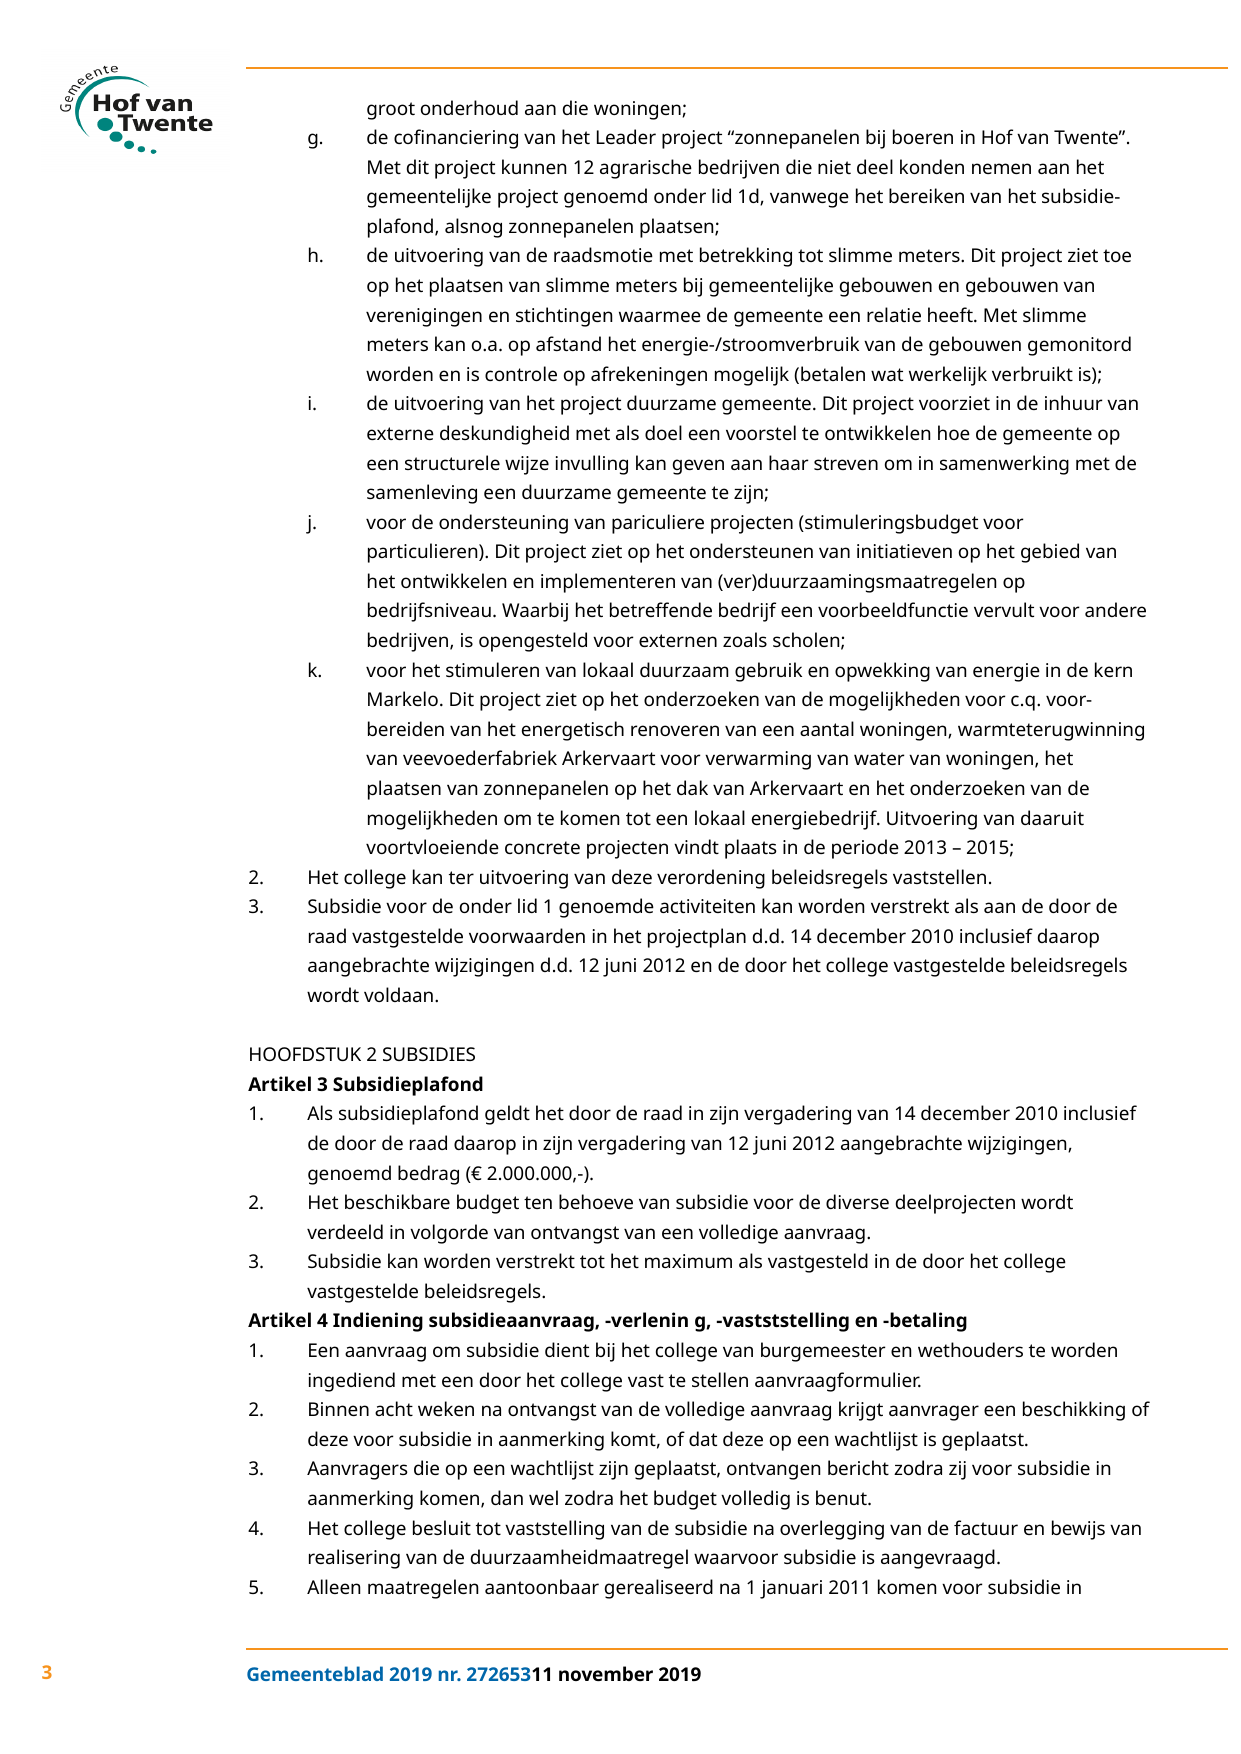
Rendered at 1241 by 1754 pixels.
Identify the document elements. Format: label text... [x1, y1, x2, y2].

list voor het stimuleren van lokaal duurzaam gebruik en opwekking van energie in de kern Markelo. Dit project ziet op het onderzoeken van de mogelijkheden voor c.q. voor-bereiden van het energetisch renoveren van een aantal woningen, warmteterugwinning van veevoederfabriek Arkervaart voor verwarming van water van woningen, het plaatsen van zonnepanelen op het dak van Arkervaart en het onderzoeken van de mogelijkheden om te komen tot een lokaal energiebedrijf. Uitvoering van daaruit voortvloeiende concrete projecten vindt plaats in de periode 2013 – 2015; [307, 657, 1152, 860]
list de uitvoering van het project duurzame gemeente. Dit project voorziet in de inhuur van externe deskundigheid met als doel een voorstel te ontwikkelen hoe de gemeente op een structurele wijze invulling kan geven aan haar streven om in samenwerking met de samenleving een duurzame gemeente te zijn; [307, 391, 1152, 505]
list Alleen maatregelen aantoonbaar gerealiseerd na 1 januari 2011 komen voor subsidie in [248, 1574, 1152, 1600]
list Het college kan ter uitvoering van deze verordening beleidsregels vaststellen. [248, 864, 1152, 890]
list Subsidie voor de onder lid 1 genoemde activiteiten kan worden verstrekt als aan de door de raad vastgestelde voorwaarden in het projectplan d.d. 14 december 2010 inclusief daarop aangebrachte wijzigingen d.d. 12 juni 2012 en de door het college vastgestelde beleidsregels wordt voldaan. [248, 893, 1152, 1008]
list groot onderhoud aan die woningen; [307, 95, 1152, 121]
list Binnen acht weken na ontvangst van de volledige aanvraag krijgt aanvrager een beschikking of deze voor subsidie in aanmerking komt, of dat deze op een wachtlijst is geplaatst. [248, 1396, 1152, 1452]
picture [41, 47, 231, 172]
text HOOFDSTUK 2 SUBSIDIES [248, 1041, 1152, 1067]
text Artikel 4 Indiening subsidieaanvraag, -verlenin g, -vastststelling en -betaling [248, 1308, 1152, 1333]
list Het college besluit tot vaststelling van de subsidie na overlegging van de factuur en bewijs van realisering van de duurzaamheidmaatregel waarvoor subsidie is aangevraagd. [248, 1515, 1152, 1570]
list Aanvragers die op een wachtlijst zijn geplaatst, ontvangen bericht zodra zij voor subsidie in aanmerking komen, dan wel zodra het budget volledig is benut. [248, 1456, 1152, 1511]
list Als subsidieplafond geldt het door de raad in zijn vergadering van 14 december 2010 inclusief de door de raad daarop in zijn vergadering van 12 juni 2012 aangebrachte wijzigingen, genoemd bedrag (€ 2.000.000,-). [248, 1101, 1152, 1186]
list Een aanvraag om subsidie dient bij het college van burgemeester en wethouders te worden ingediend met een door het college vast te stellen aanvraagformulier. [248, 1337, 1152, 1393]
text Artikel 3 Subsidieplafond [248, 1071, 1152, 1097]
list Het beschikbare budget ten behoeve van subsidie voor de diverse deelprojecten wordt verdeeld in volgorde van ontvangst van een volledige aanvraag. [248, 1189, 1152, 1245]
list Subsidie kan worden verstrekt tot het maximum als vastgesteld in de door het college vastgestelde beleidsregels. [248, 1248, 1152, 1304]
list de cofinanciering van het Leader project “zonnepanelen bij boeren in Hof van Twente”. Met dit project kunnen 12 agrarische bedrijven die niet deel konden nemen aan het gemeentelijke project genoemd onder lid 1d, vanwege het bereiken van het subsidie-plafond, alsnog zonnepanelen plaatsen; [307, 124, 1152, 239]
list voor de ondersteuning van pariculiere projecten (stimuleringsbudget voor particulieren). Dit project ziet op het ondersteunen van initiatieven op het gebied van het ontwikkelen en implementeren van (ver)duurzaamingsmaatregelen op bedrijfsniveau. Waarbij het betreffende bedrijf een voorbeeldfunctie vervult voor andere bedrijven, is opengesteld voor externen zoals scholen; [307, 509, 1152, 653]
list de uitvoering van de raadsmotie met betrekking tot slimme meters. Dit project ziet toe op het plaatsen van slimme meters bij gemeentelijke gebouwen en gebouwen van verenigingen en stichtingen waarmee de gemeente een relatie heeft. Met slimme meters kan o.a. op afstand het energie-/stroomverbruik van de gebouwen gemonitord worden en is controle op afrekeningen mogelijk (betalen wat werkelijk verbruikt is); [307, 243, 1152, 387]
